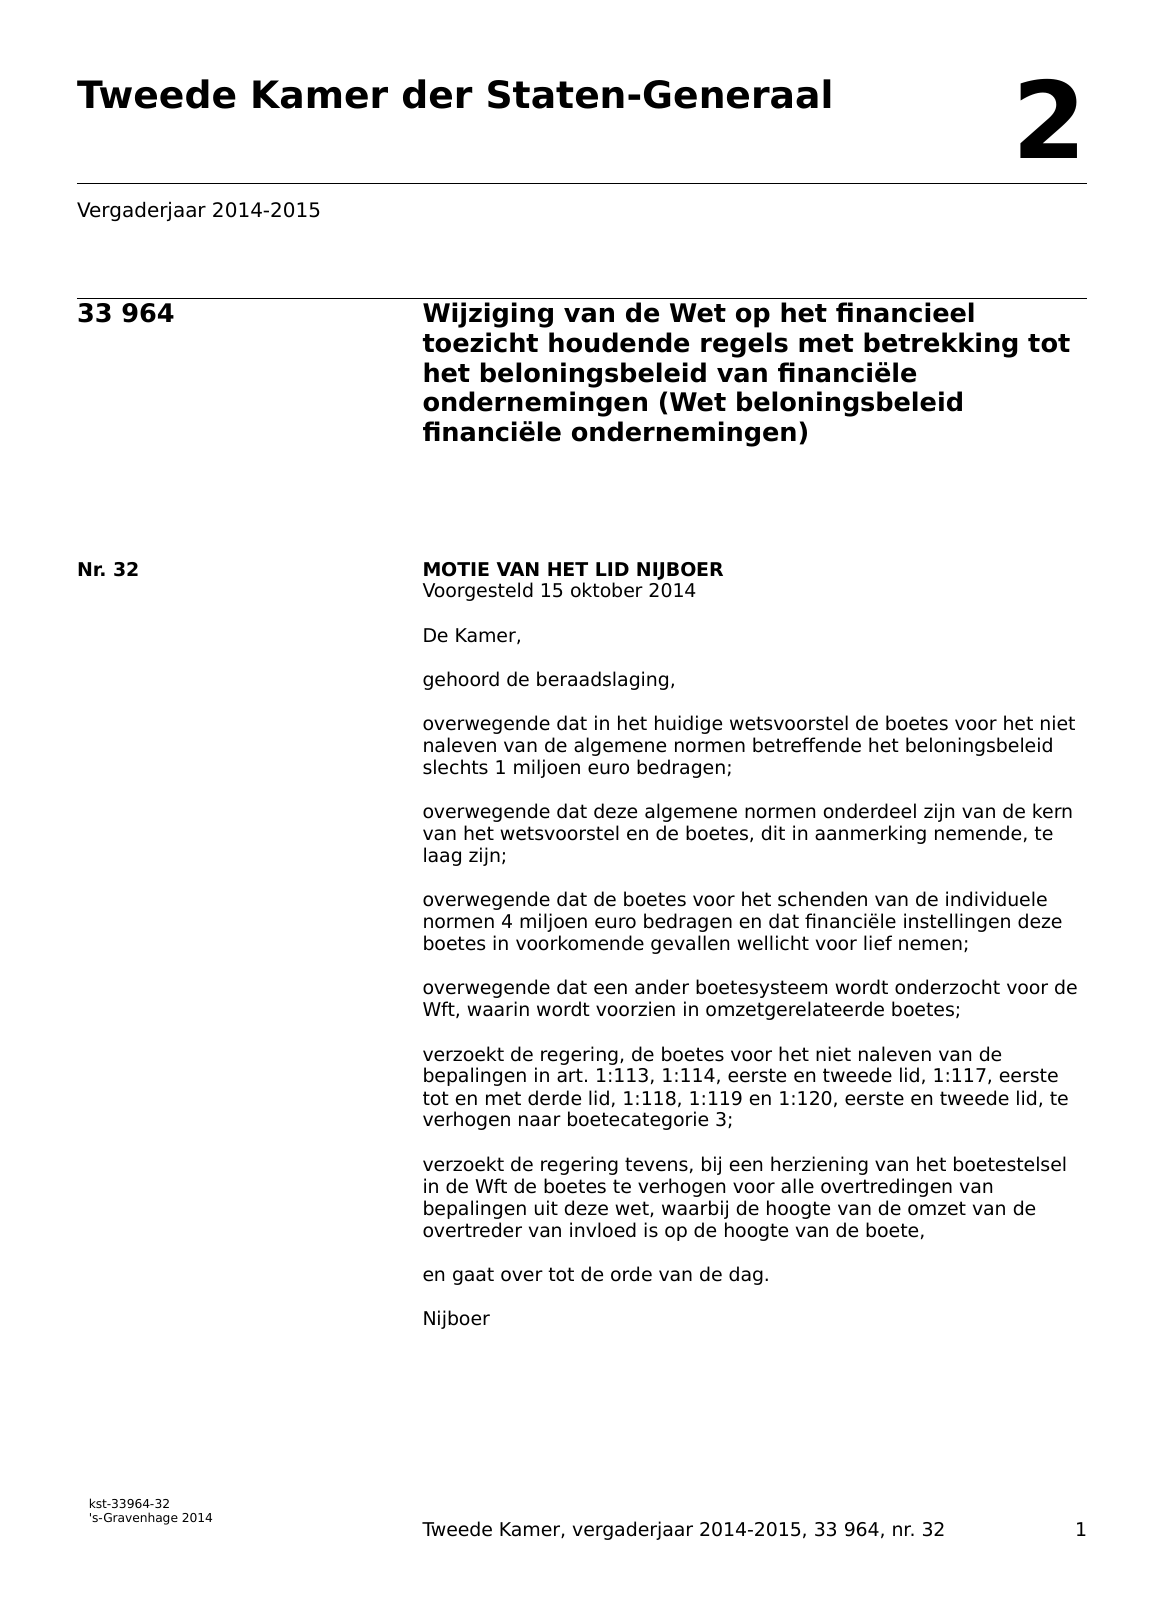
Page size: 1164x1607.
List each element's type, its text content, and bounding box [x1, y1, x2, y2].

table_cell Vergaderjaar 2014-2015 [77, 184, 1087, 298]
subtitle 33 964 Wijziging van de Wet op het financieel toezicht houdende regels met betrekking tot het beloningsbeleid van financiële ondernemingen (Wet beloningsbeleid financiële ondernemingen) [77, 299, 1087, 447]
text De Kamer, [422, 624, 1087, 647]
table_header Tweede Kamer der Staten-Generaal [77, 59, 886, 183]
text Nijboer [422, 1308, 1087, 1330]
text overwegende dat deze algemene normen onderdeel zijn van de kern van het wetsvoorstel en de boetes, dit in aanmerking nemende, te laag zijn; [422, 801, 1087, 867]
text overwegende dat de boetes voor het schenden van de individuele normen 4 miljoen euro bedragen en dat financiële instellingen deze boetes in voorkomende gevallen wellicht voor lief nemen; [422, 889, 1087, 955]
table_header 2 [886, 59, 1087, 183]
text verzoekt de regering, de boetes voor het niet naleven van de bepalingen in art. 1:113, 1:114, eerste en tweede lid, 1:117, eerste tot en met derde lid, 1:118, 1:119 en 1:120, eerste en tweede lid, te verhogen naar boetecategorie 3; [422, 1043, 1087, 1131]
text kst-33964-32 [88, 1497, 323, 1511]
subtitle Nr. 32 MOTIE VAN HET LID NIJBOER [77, 558, 1087, 580]
text overwegende dat een ander boetesysteem wordt onderzocht voor de Wft, waarin wordt voorzien in omzetgerelateerde boetes; [422, 977, 1087, 1021]
text verzoekt de regering tevens, bij een herziening van het boetestelsel in de Wft de boetes te verhogen voor alle overtredingen van bepalingen uit deze wet, waarbij de hoogte van de omzet van de overtreder van invloed is op de hoogte van de boete, [422, 1153, 1087, 1241]
text gehoord de beraadslaging, [422, 669, 1087, 691]
text 's-Gravenhage 2014 [88, 1511, 323, 1525]
text Voorgesteld 15 oktober 2014 [422, 580, 1087, 602]
text overwegende dat in het huidige wetsvoorstel de boetes voor het niet naleven van de algemene normen betreffende het beloningsbeleid slechts 1 miljoen euro bedragen; [422, 713, 1087, 779]
text en gaat over tot de orde van de dag. [422, 1264, 1087, 1286]
